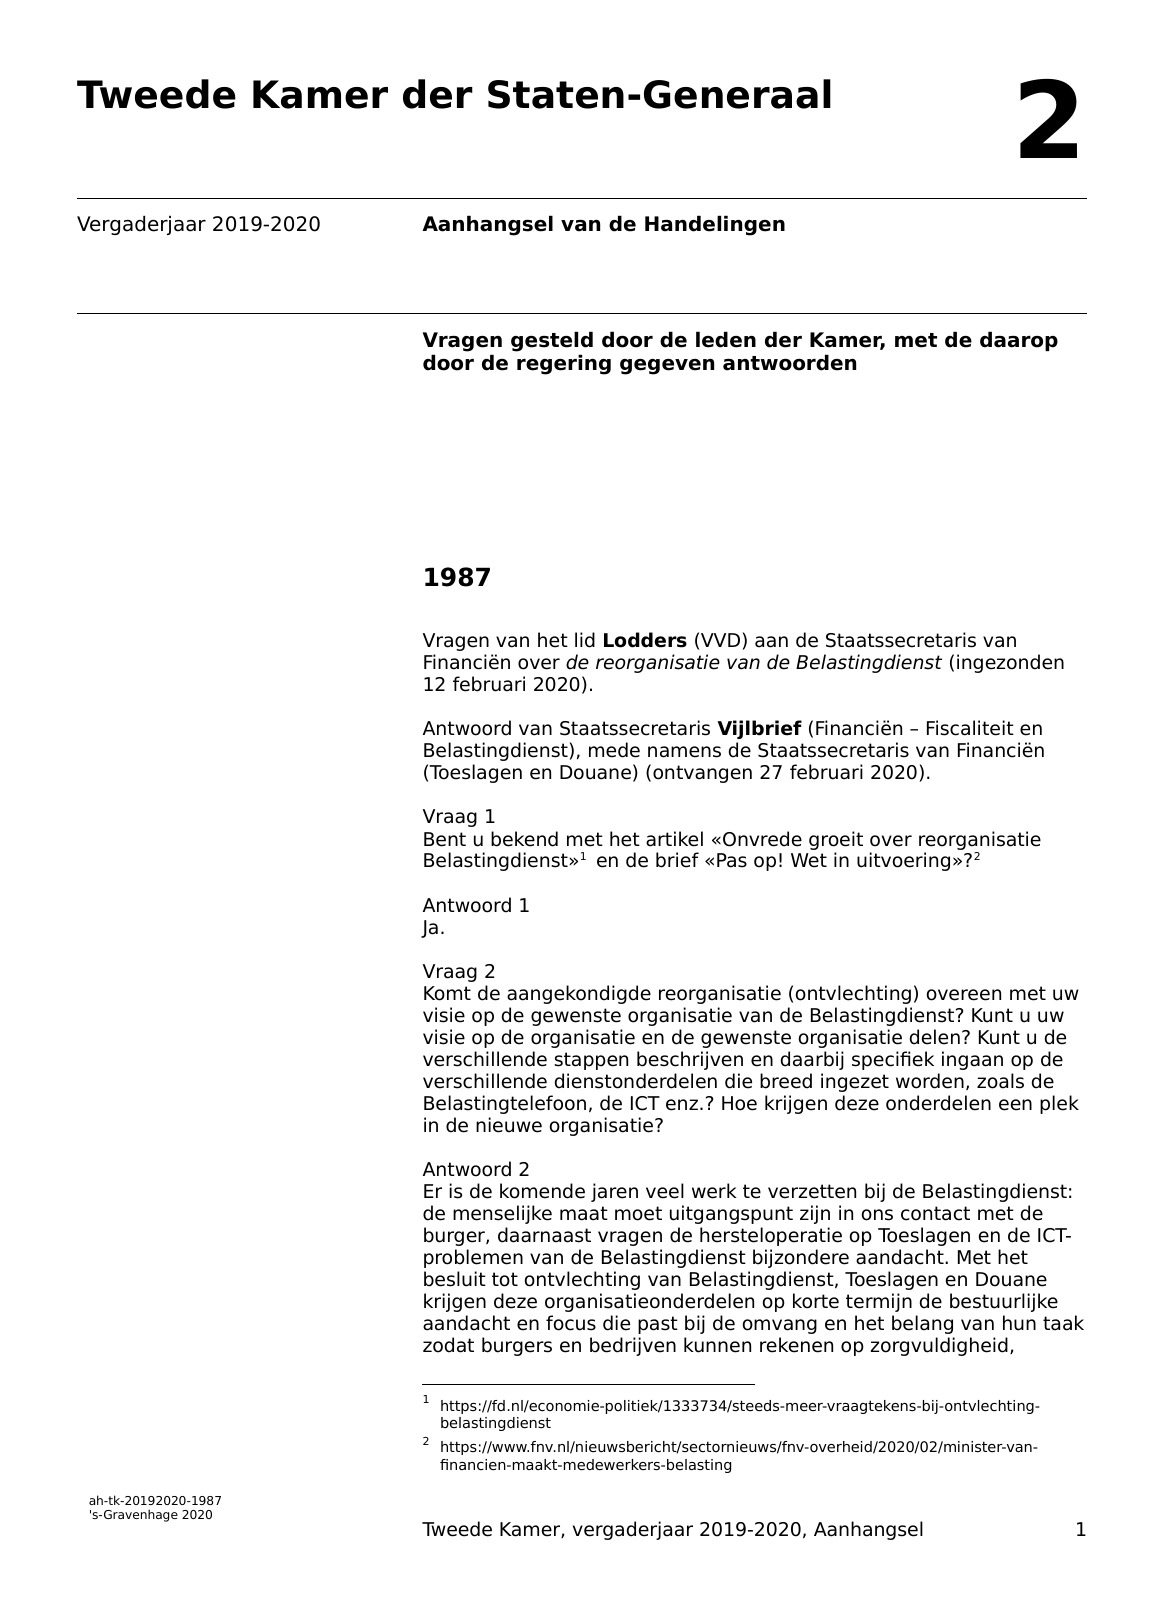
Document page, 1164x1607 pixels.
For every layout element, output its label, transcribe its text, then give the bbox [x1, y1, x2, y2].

table_header Tweede Kamer der Staten-Generaal [77, 59, 886, 198]
text https://www.fnv.nl/nieuwsbericht/sectornieuws/fnv-overheid/2020/02/minister-van-financien-maakt-medewerkers-belasting [422, 1435, 1087, 1474]
table_cell Vergaderjaar 2019-2020 [77, 199, 422, 313]
table_cell Vragen gesteld door de leden der Kamer, met de daarop door de regering gegeven antwoorden [422, 314, 1087, 375]
text https://fd.nl/economie-politiek/1333734/steeds-meer-vraagtekens-bij-ontvlechting-belastingdienst [422, 1393, 1087, 1432]
text Antwoord 1 [422, 894, 1087, 917]
text Antwoord van Staatssecretaris Vijlbrief (Financiën – Fiscaliteit en Belastingdienst), mede namens de Staatssecretaris van Financiën (Toeslagen en Douane) (ontvangen 27 februari 2020). [422, 718, 1087, 784]
text Er is de komende jaren veel werk te verzetten bij de Belastingdienst: de menselijke maat moet uitgangspunt zijn in ons contact met de burger, daarnaast vragen de hersteloperatie op Toeslagen en de ICT-problemen van de Belastingdienst bijzondere aandacht. Met het besluit tot ontvlechting van Belastingdienst, Toeslagen en Douane krijgen deze organisatieonderdelen op korte termijn de bestuurlijke aandacht en focus die past bij de omvang en het belang van hun taak zodat burgers en bedrijven kunnen rekenen op zorgvuldigheid, [422, 1181, 1087, 1357]
text Antwoord 2 [422, 1159, 1087, 1181]
text ah-tk-20192020-1987 [88, 1494, 323, 1508]
text Komt de aangekondigde reorganisatie (ontvlechting) overeen met uw visie op de gewenste organisatie van de Belastingdienst? Kunt u uw visie op de organisatie en de gewenste organisatie delen? Kunt u de verschillende stappen beschrijven en daarbij specifiek ingaan op de verschillende dienstonderdelen die breed ingezet worden, zoals de Belastingtelefoon, de ICT enz.? Hoe krijgen deze onderdelen een plek in de nieuwe organisatie? [422, 983, 1087, 1137]
text Ja. [422, 917, 1087, 938]
text Bent u bekend met het artikel «Onvrede groeit over reorganisatie Belastingdienst» en de brief «Pas op! Wet in uitvoering»? [422, 828, 1087, 872]
table_cell [77, 314, 422, 375]
table_header 2 [886, 59, 1087, 198]
table_cell Aanhangsel van de Handelingen [422, 199, 1087, 313]
text Vraag 2 [422, 961, 1087, 983]
text Vraag 1 [422, 806, 1087, 828]
text Vragen van het lid Lodders (VVD) aan de Staatssecretaris van Financiën over de reorganisatie van de Belastingdienst (ingezonden 12 februari 2020). [422, 630, 1087, 696]
text 's-Gravenhage 2020 [88, 1508, 323, 1522]
text 1987 [422, 563, 1087, 592]
